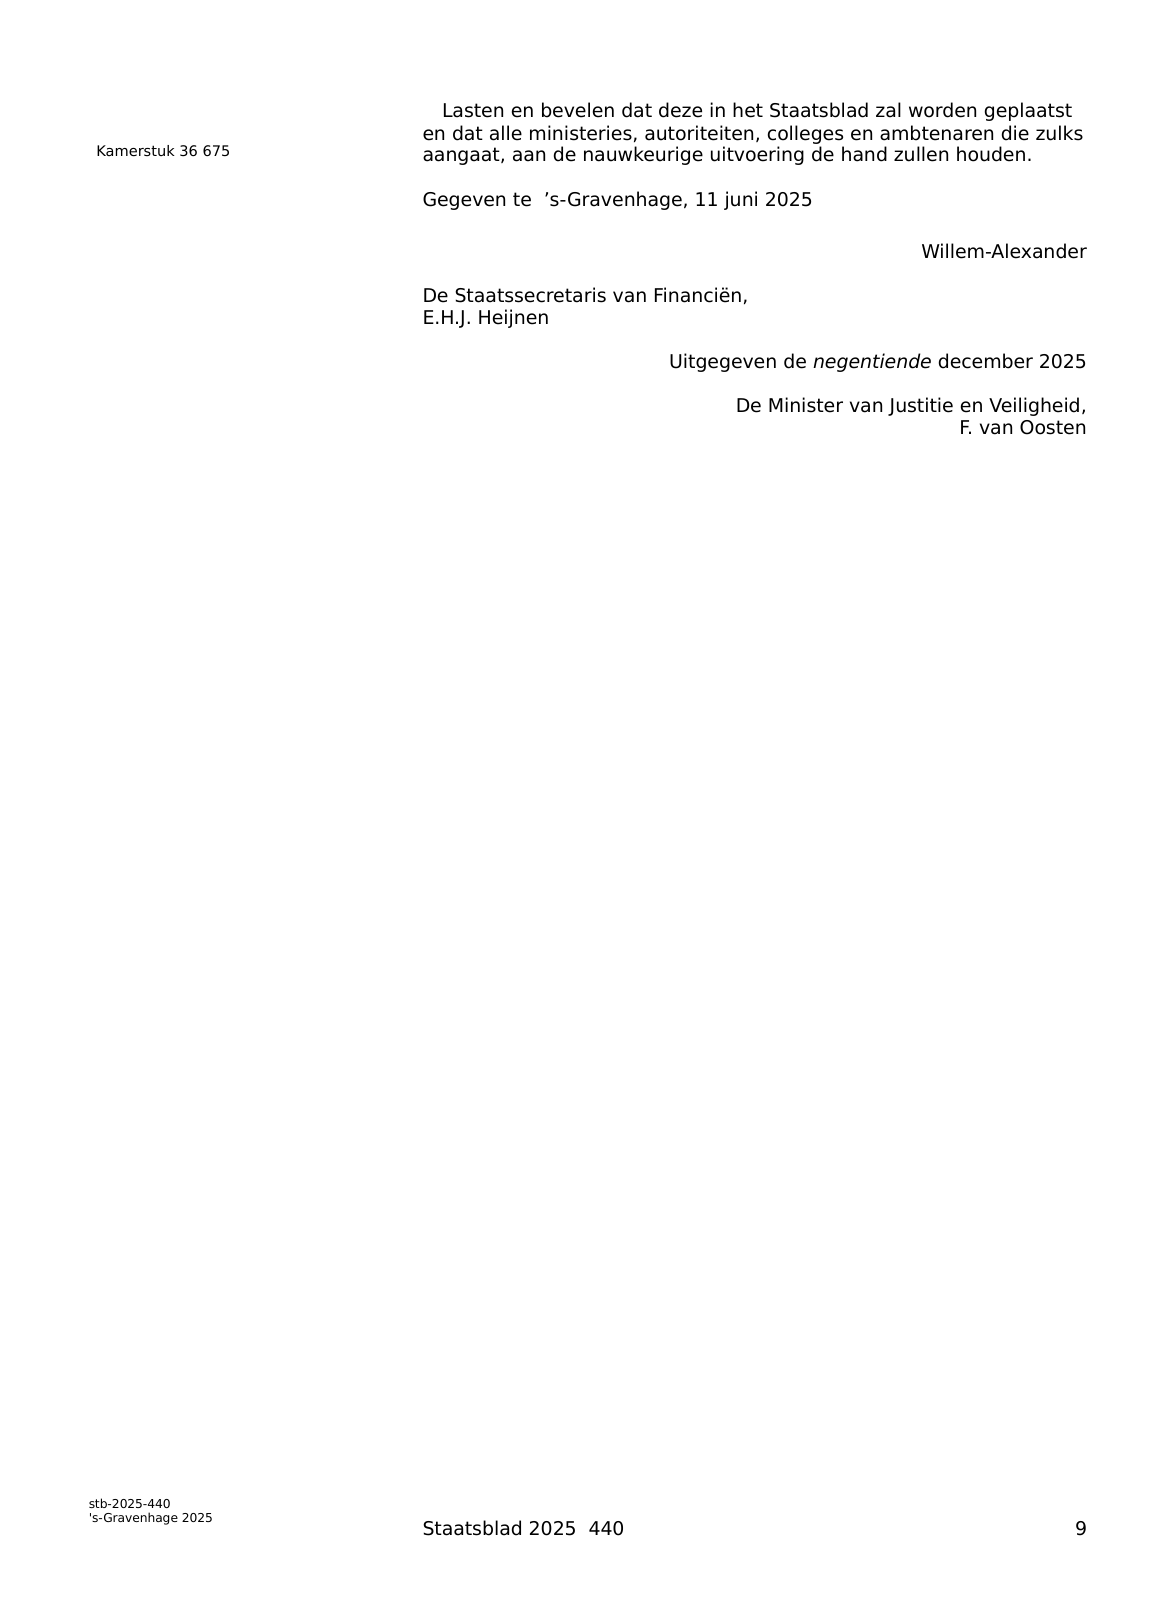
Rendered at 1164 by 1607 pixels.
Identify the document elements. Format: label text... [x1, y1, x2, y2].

text Willem-Alexander [422, 241, 1087, 262]
text stb-2025-440 [88, 1497, 323, 1511]
text De Minister van Justitie en Veiligheid, F. van Oosten [422, 395, 1087, 439]
text 's-Gravenhage 2025 [88, 1511, 323, 1525]
text Gegeven te ’s-Gravenhage, 11 juni 2025 [422, 188, 1087, 211]
text Kamerstuk 36 675 [77, 143, 396, 160]
text Lasten en bevelen dat deze in het Staatsblad zal worden geplaatst en dat alle ministeries, autoriteiten, colleges en ambtenaren die zulks aangaat, aan de nauwkeurige uitvoering de hand zullen houden. [422, 100, 1087, 166]
text De Staatssecretaris van Financiën, E.H.J. Heijnen [422, 285, 1087, 329]
text Uitgegeven de negentiende december 2025 [422, 351, 1087, 373]
